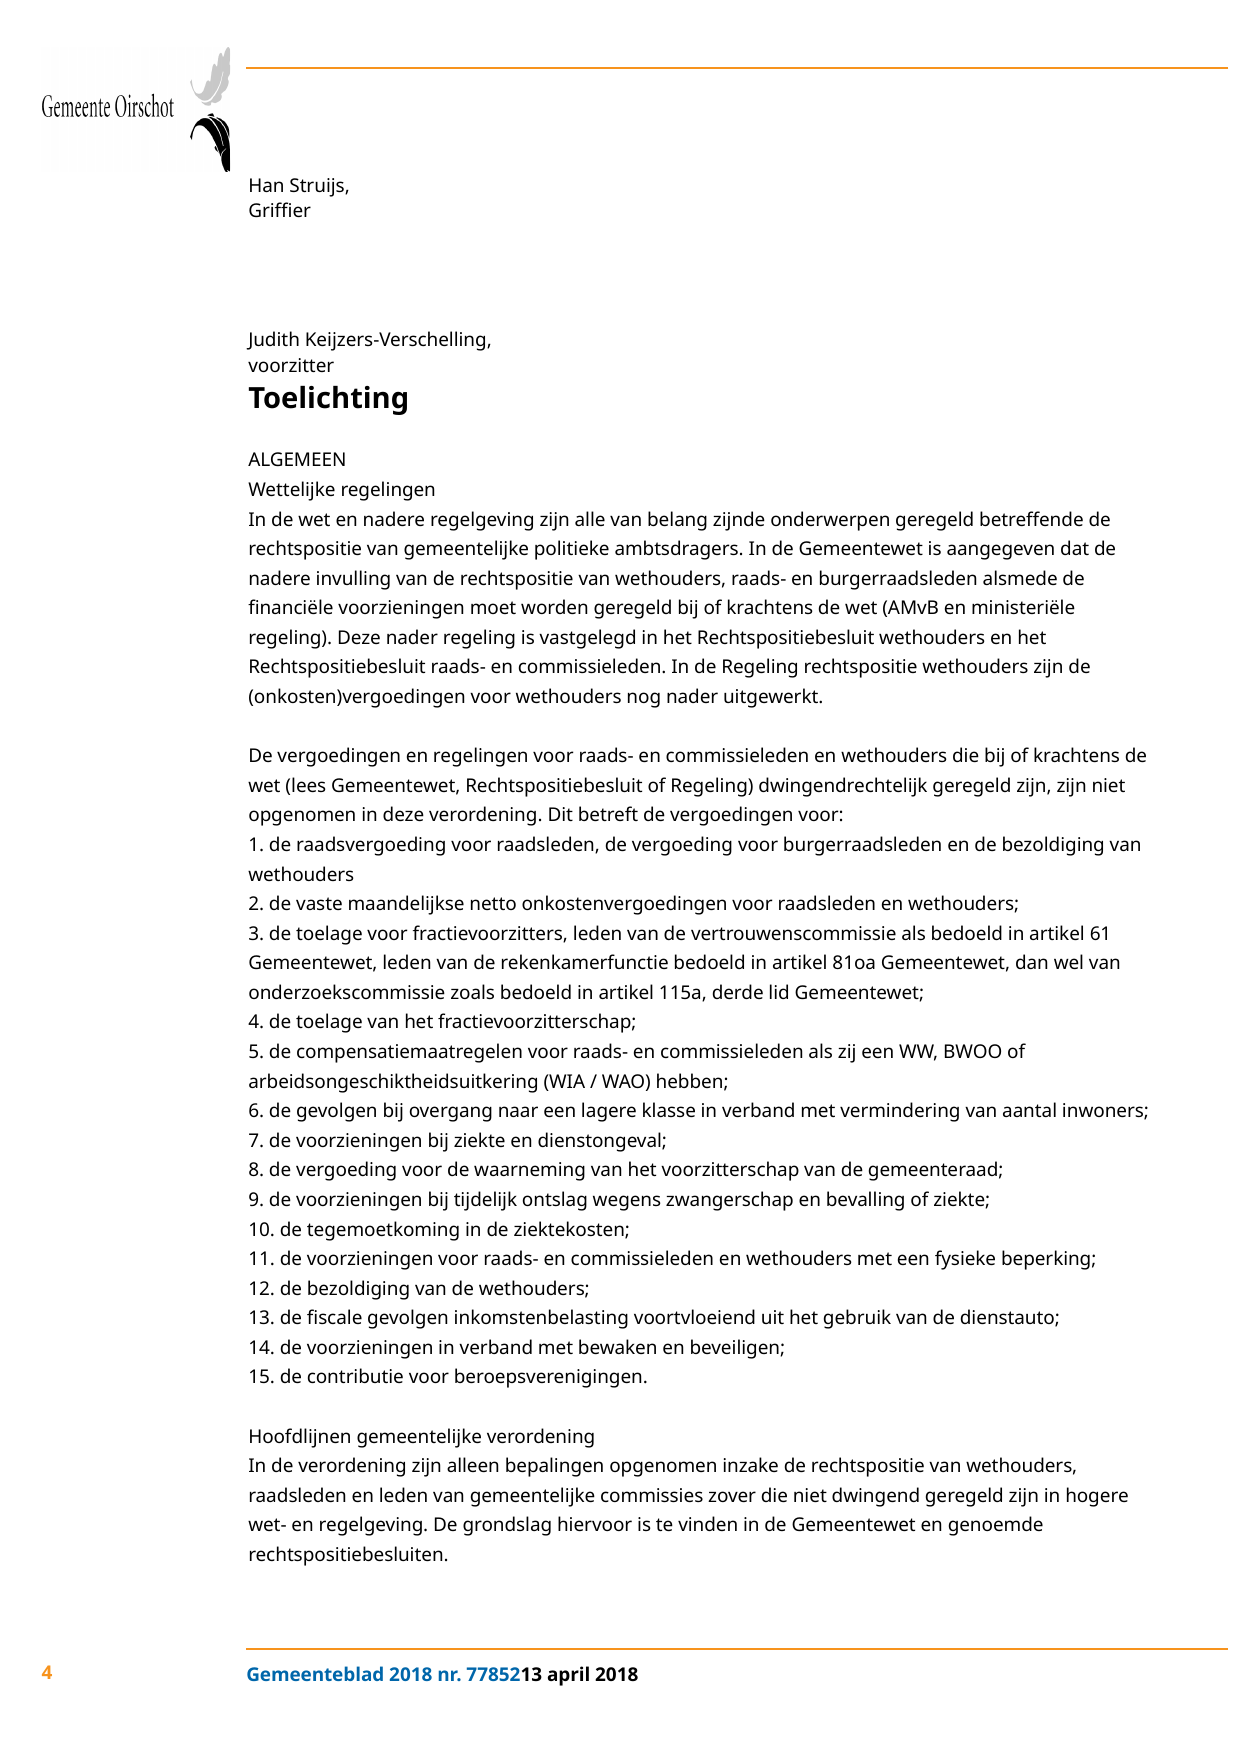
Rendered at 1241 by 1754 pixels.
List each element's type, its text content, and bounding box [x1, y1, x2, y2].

text 11. de voorzieningen voor raads- en commissieleden en wethouders met een fysieke beperking; [248, 1245, 1152, 1271]
text 6. de gevolgen bij overgang naar een lagere klasse in verband met vermindering van aantal inwoners; [248, 1097, 1152, 1123]
text 9. de voorzieningen bij tijdelijk ontslag wegens zwangerschap en bevalling of ziekte; [248, 1186, 1152, 1212]
text Wettelijke regelingen [248, 476, 1152, 502]
picture [41, 47, 231, 172]
text Toelichting [248, 378, 1152, 417]
text 1. de raadsvergoeding voor raadsleden, de vergoeding voor burgerraadsleden en de bezoldiging van wethouders [248, 831, 1152, 887]
text De vergoedingen en regelingen voor raads- en commissieleden en wethouders die bij of krachtens de wet (lees Gemeentewet, Rechtspositiebesluit of Regeling) dwingendrechtelijk geregeld zijn, zijn niet opgenomen in deze verordening. Dit betreft de vergoedingen voor: [248, 742, 1152, 827]
text 2. de vaste maandelijkse netto onkostenvergoedingen voor raadsleden en wethouders; [248, 890, 1152, 916]
text 7. de voorzieningen bij ziekte en dienstongeval; [248, 1127, 1152, 1153]
text Judith Keijzers-Verschelling, [248, 326, 1152, 352]
text In de verordening zijn alleen bepalingen opgenomen inzake de rechtspositie van wethouders, raadsleden en leden van gemeentelijke commissies zover die niet dwingend geregeld zijn in hogere wet- en regelgeving. De grondslag hiervoor is te vinden in de Gemeentewet en genoemde rechtspositiebesluiten. [248, 1452, 1152, 1567]
text 12. de bezoldiging van de wethouders; [248, 1275, 1152, 1301]
text Griffier [248, 198, 1152, 223]
text 13. de fiscale gevolgen inkomstenbelasting voortvloeiend uit het gebruik van de dienstauto; [248, 1304, 1152, 1330]
text 15. de contributie voor beroepsverenigingen. [248, 1364, 1152, 1389]
text 5. de compensatiemaatregelen voor raads- en commissieleden als zij een WW, BWOO of arbeidsongeschiktheidsuitkering (WIA / WAO) hebben; [248, 1038, 1152, 1094]
text 4. de toelage van het fractievoorzitterschap; [248, 1009, 1152, 1034]
text Han Struijs, [248, 172, 1152, 198]
text 3. de toelage voor fractievoorzitters, leden van de vertrouwenscommissie als bedoeld in artikel 61 Gemeentewet, leden van de rekenkamerfunctie bedoeld in artikel 81oa Gemeentewet, dan wel van onderzoekscommissie zoals bedoeld in artikel 115a, derde lid Gemeentewet; [248, 920, 1152, 1005]
text In de wet en nadere regelgeving zijn alle van belang zijnde onderwerpen geregeld betreffende de rechtspositie van gemeentelijke politieke ambtsdragers. In de Gemeentewet is aangegeven dat de nadere invulling van de rechtspositie van wethouders, raads- en burgerraadsleden alsmede de financiële voorzieningen moet worden geregeld bij of krachtens de wet (AMvB en ministeriële regeling). Deze nader regeling is vastgelegd in het Rechtspositiebesluit wethouders en het Rechtspositiebesluit raads- en commissieleden. In de Regeling rechtspositie wethouders zijn de (onkosten)vergoedingen voor wethouders nog nader uitgewerkt. [248, 506, 1152, 709]
text 14. de voorzieningen in verband met bewaken en beveiligen; [248, 1334, 1152, 1360]
text ALGEMEEN [248, 447, 1152, 472]
text 10. de tegemoetkoming in de ziektekosten; [248, 1216, 1152, 1242]
text 8. de vergoeding voor de waarneming van het voorzitterschap van de gemeenteraad; [248, 1157, 1152, 1182]
text voorzitter [248, 352, 1152, 378]
text Hoofdlijnen gemeentelijke verordening [248, 1423, 1152, 1449]
